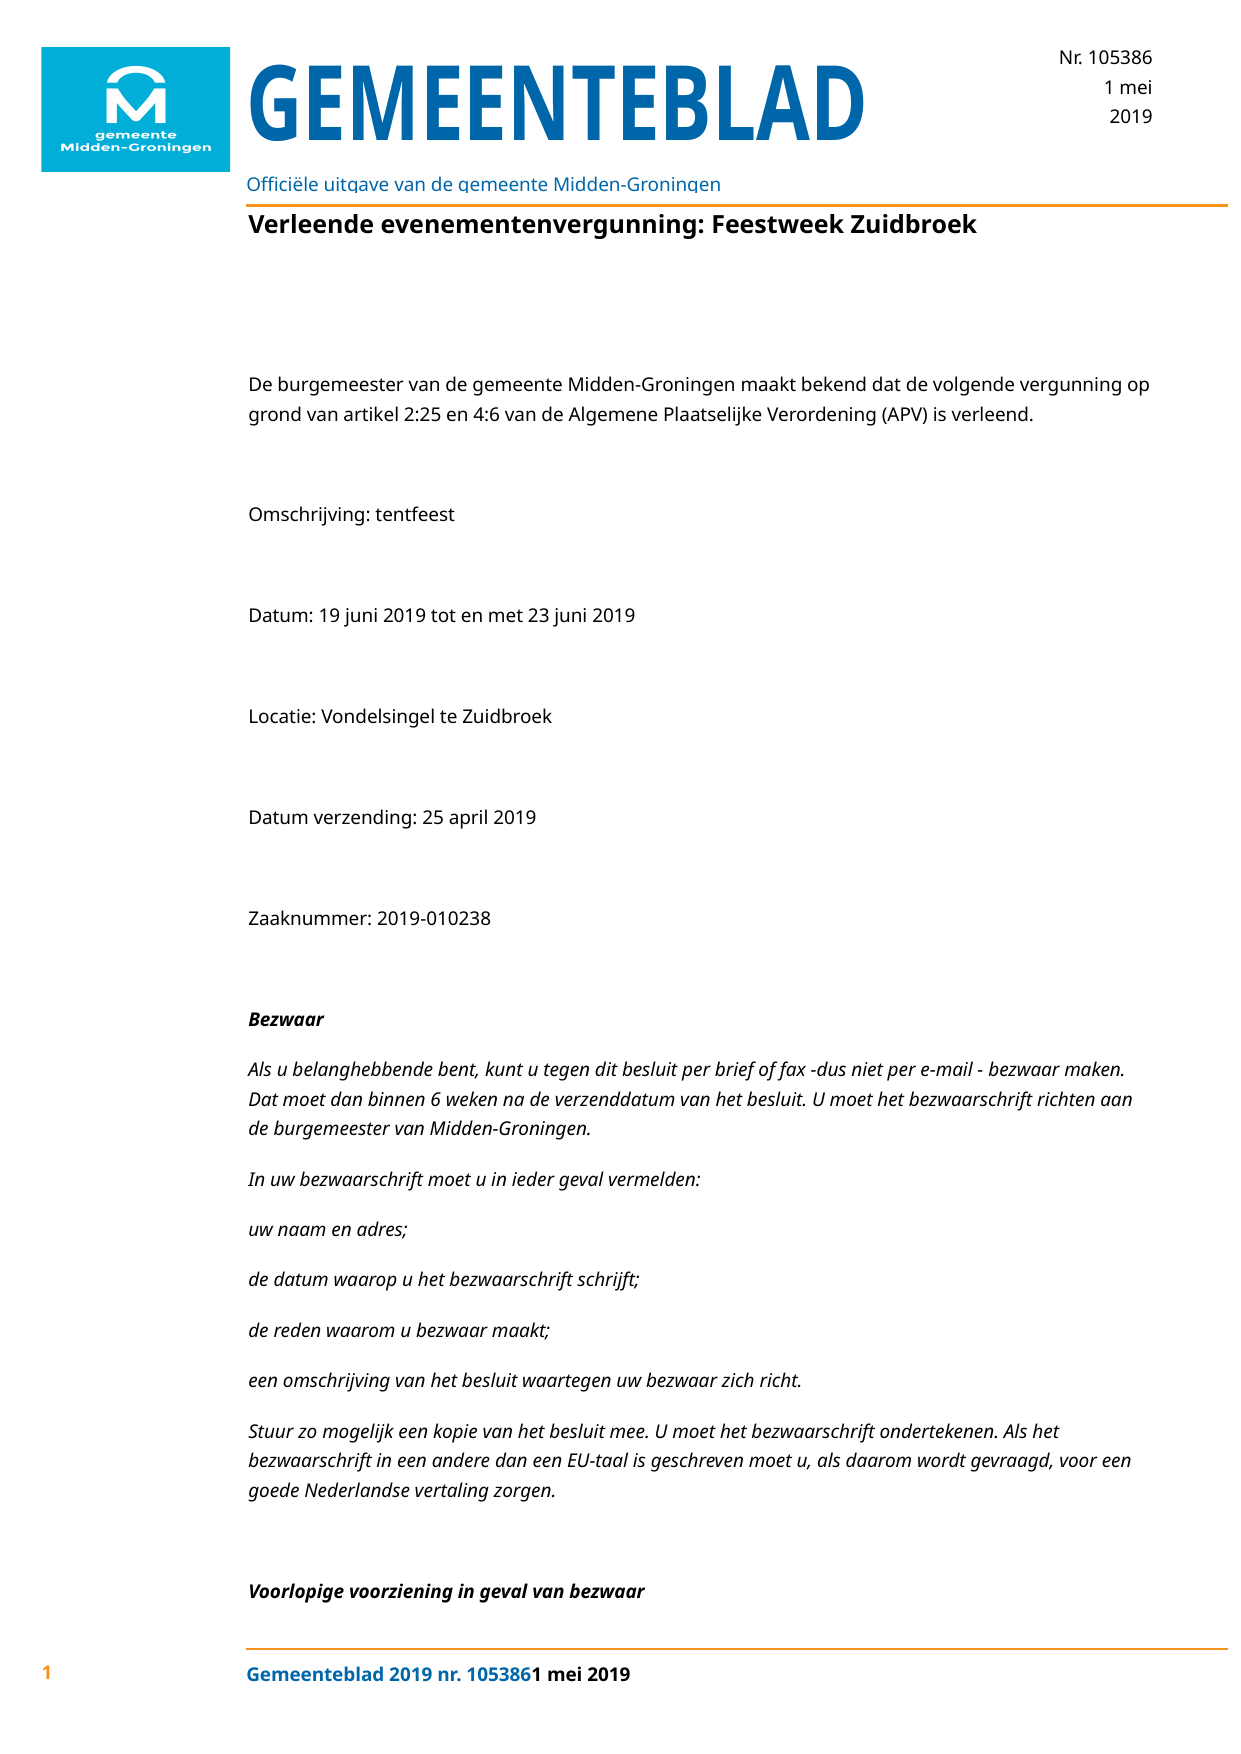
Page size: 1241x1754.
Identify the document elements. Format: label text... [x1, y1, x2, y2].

text een omschrijving van het besluit waartegen uw bezwaar zich richt. [248, 1367, 1152, 1393]
text In uw bezwaarschrift moet u in ieder geval vermelden: [248, 1166, 1152, 1191]
text Verleende evenementenvergunning: Feestweek Zuidbroek [248, 207, 1152, 241]
picture [184, 146, 190, 153]
text Datum: 19 juni 2019 tot en met 23 juni 2019 [248, 602, 1152, 628]
text de reden waarom u bezwaar maakt; [248, 1317, 1152, 1343]
text Locatie: Vondelsingel te Zuidbroek [248, 703, 1152, 729]
text Voorlopige voorziening in geval van bezwaar [248, 1578, 1152, 1603]
text Stuur zo mogelijk een kopie van het besluit mee. U moet het bezwaarschrift ondertekenen. Als het bezwaarschrift in een andere dan een EU-taal is geschreven moet u, als daarom wordt gevraagd, voor een goede Nederlandse vertaling zorgen. [248, 1418, 1152, 1503]
picture [107, 89, 165, 122]
text De burgemeester van de gemeente Midden-Groningen maakt bekend dat de volgende vergunning op grond van artikel 2:25 en 4:6 van de Algemene Plaatselijke Verordening (APV) is verleend. [248, 371, 1152, 426]
text de datum waarop u het bezwaarschrift schrijft; [248, 1267, 1152, 1292]
text Zaaknummer: 2019-010238 [248, 905, 1152, 931]
text Datum verzending: 25 april 2019 [248, 804, 1152, 830]
text Bezwaar [248, 1006, 1152, 1031]
picture [108, 66, 164, 82]
text uw naam en adres; [248, 1216, 1152, 1242]
text Als u belanghebbende bent, kunt u tegen dit besluit per brief of fax -dus niet per e-mail - bezwaar maken. Dat moet dan binnen 6 weken na de verzenddatum van het besluit. U moet het bezwaarschrift richten aan de burgemeester van Midden-Groningen. [248, 1056, 1152, 1141]
text Omschrijving: tentfeest [248, 502, 1152, 527]
